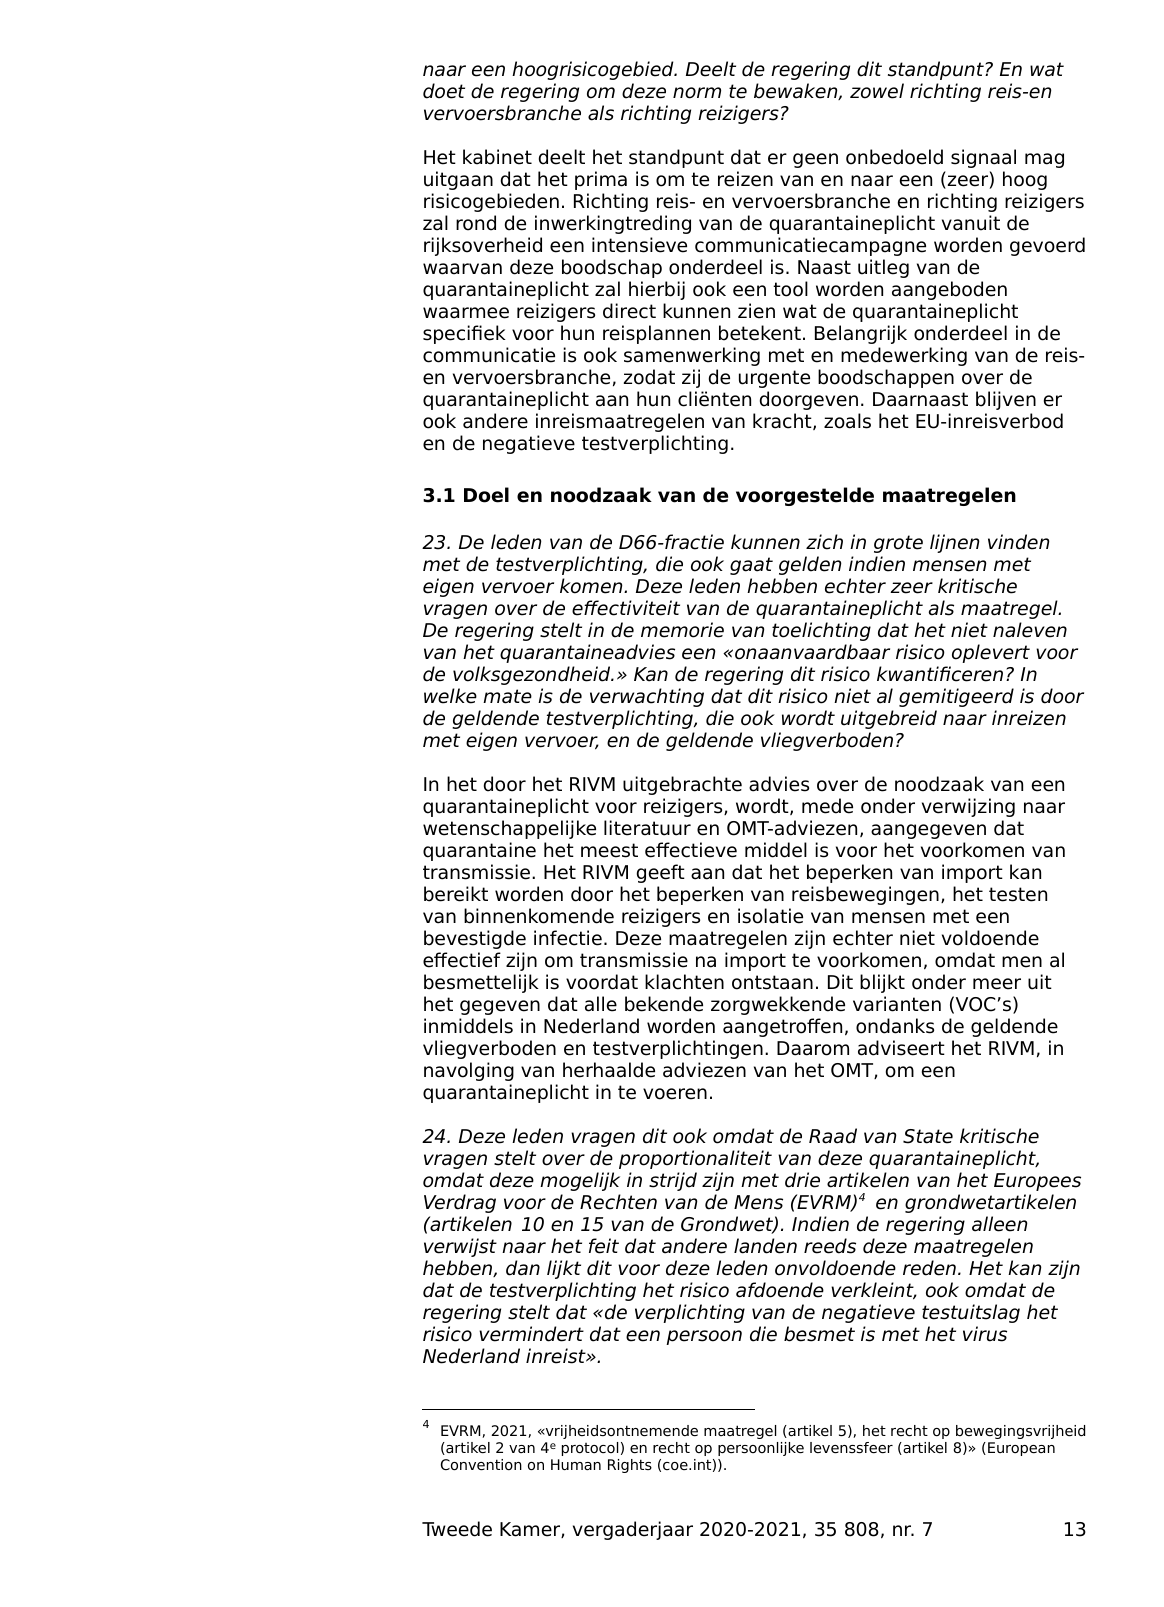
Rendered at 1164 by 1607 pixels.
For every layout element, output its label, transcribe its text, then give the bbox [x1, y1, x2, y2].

text EVRM, 2021, «vrijheidsontnemende maatregel (artikel 5), het recht op bewegingsvrijheid (artikel 2 van 4e protocol) en recht op persoonlijke levenssfeer (artikel 8)» (European Convention on Human Rights (coe.int)). [422, 1418, 1087, 1474]
text In het door het RIVM uitgebrachte advies over de noodzaak van een quarantaineplicht voor reizigers, wordt, mede onder verwijzing naar wetenschappelijke literatuur en OMT-adviezen, aangegeven dat quarantaine het meest effectieve middel is voor het voorkomen van transmissie. Het RIVM geeft aan dat het beperken van import kan bereikt worden door het beperken van reisbewegingen, het testen van binnenkomende reizigers en isolatie van mensen met een bevestigde infectie. Deze maatregelen zijn echter niet voldoende effectief zijn om transmissie na import te voorkomen, omdat men al besmettelijk is voordat klachten ontstaan. Dit blijkt onder meer uit het gegeven dat alle bekende zorgwekkende varianten (VOC’s) inmiddels in Nederland worden aangetroffen, ondanks de geldende vliegverboden en testverplichtingen. Daarom adviseert het RIVM, in navolging van herhaalde adviezen van het OMT, om een quarantaineplicht in te voeren. [422, 774, 1087, 1103]
text 23. De leden van de D66-fractie kunnen zich in grote lijnen vinden met de testverplichting, die ook gaat gelden indien mensen met eigen vervoer komen. Deze leden hebben echter zeer kritische vragen over de effectiviteit van de quarantaineplicht als maatregel. De regering stelt in de memorie van toelichting dat het niet naleven van het quarantaineadvies een «onaanvaardbaar risico oplevert voor de volksgezondheid.» Kan de regering dit risico kwantificeren? In welke mate is de verwachting dat dit risico niet al gemitigeerd is door de geldende testverplichting, die ook wordt uitgebreid naar inreizen met eigen vervoer, en de geldende vliegverboden? [422, 532, 1087, 752]
text 24. Deze leden vragen dit ook omdat de Raad van State kritische vragen stelt over de proportionaliteit van deze quarantaineplicht, omdat deze mogelijk in strijd zijn met drie artikelen van het Europees Verdrag voor de Rechten van de Mens (EVRM) en grondwetartikelen (artikelen 10 en 15 van de Grondwet). Indien de regering alleen verwijst naar het feit dat andere landen reeds deze maatregelen hebben, dan lijkt dit voor deze leden onvoldoende reden. Het kan zijn dat de testverplichting het risico afdoende verkleint, ook omdat de regering stelt dat «de verplichting van de negatieve testuitslag het risico vermindert dat een persoon die besmet is met het virus Nederland inreist». [422, 1126, 1087, 1367]
text Het kabinet deelt het standpunt dat er geen onbedoeld signaal mag uitgaan dat het prima is om te reizen van en naar een (zeer) hoog risicogebieden. Richting reis- en vervoersbranche en richting reizigers zal rond de inwerkingtreding van de quarantaineplicht vanuit de rijksoverheid een intensieve communicatiecampagne worden gevoerd waarvan deze boodschap onderdeel is. Naast uitleg van de quarantaineplicht zal hierbij ook een tool worden aangeboden waarmee reizigers direct kunnen zien wat de quarantaineplicht specifiek voor hun reisplannen betekent. Belangrijk onderdeel in de communicatie is ook samenwerking met en medewerking van de reis- en vervoersbranche, zodat zij de urgente boodschappen over de quarantaineplicht aan hun cliënten doorgeven. Daarnaast blijven er ook andere inreismaatregelen van kracht, zoals het EU-inreisverbod en de negatieve testverplichting. [422, 147, 1087, 455]
text naar een hoogrisicogebied. Deelt de regering dit standpunt? En wat doet de regering om deze norm te bewaken, zowel richting reis-en vervoersbranche als richting reizigers? [422, 59, 1087, 125]
subtitle 3.1 Doel en noodzaak van de voorgestelde maatregelen [422, 485, 1087, 507]
